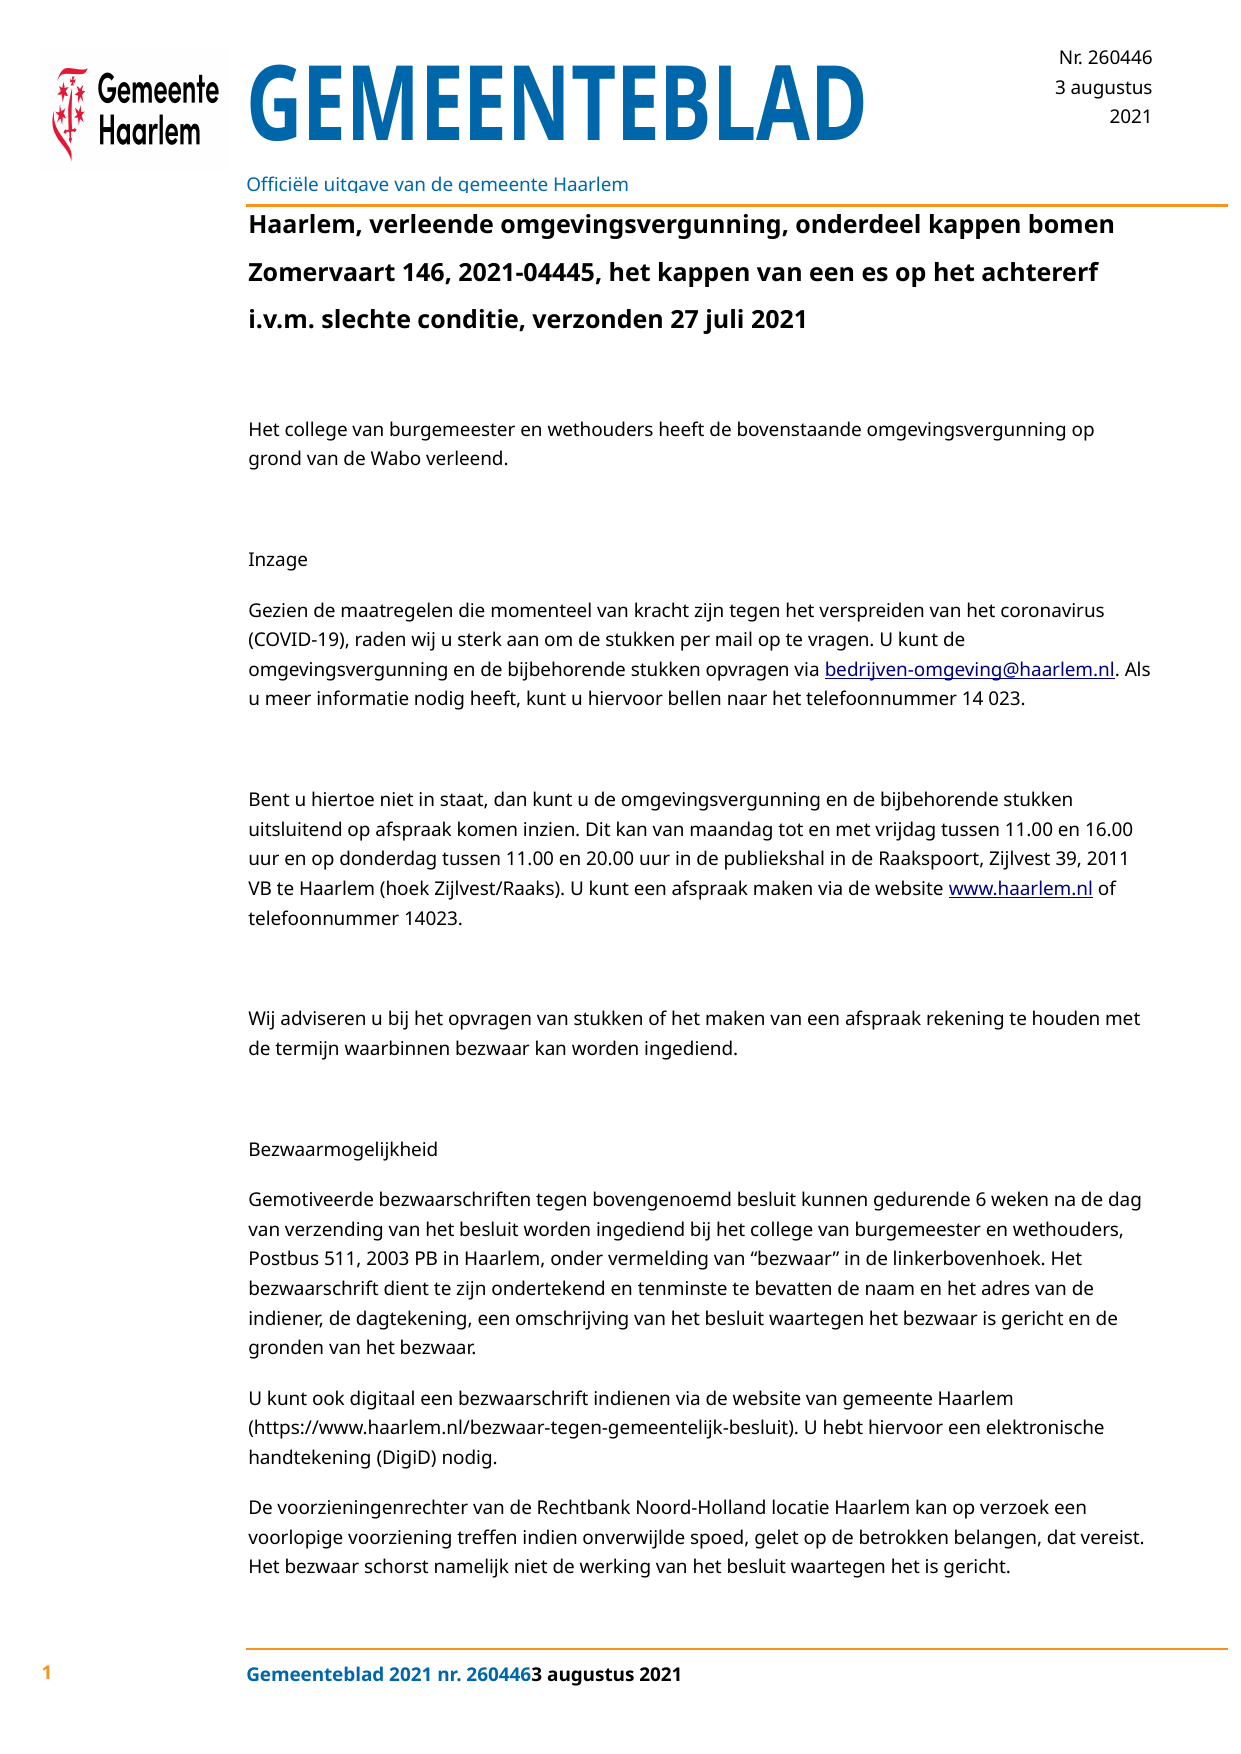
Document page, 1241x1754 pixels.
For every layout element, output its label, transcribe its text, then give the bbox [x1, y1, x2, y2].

text Wij adviseren u bij het opvragen van stukken of het maken van een afspraak rekening te houden met de termijn waarbinnen bezwaar kan worden ingediend. [248, 1006, 1152, 1061]
text Gemotiveerde bezwaarschriften tegen bovengenoemd besluit kunnen gedurende 6 weken na de dag van verzending van het besluit worden ingediend bij het college van burgemeester en wethouders, Postbus 511, 2003 PB in Haarlem, onder vermelding van “bezwaar” in de linkerbovenhoek. Het bezwaarschrift dient te zijn ondertekend en tenminste te bevatten de naam en het adres van de indiener, de dagtekening, een omschrijving van het besluit waartegen het bezwaar is gericht en de gronden van het bezwaar. [248, 1186, 1152, 1360]
text Bent u hiertoe niet in staat, dan kunt u de omgevingsvergunning en de bijbehorende stukken uitsluitend op afspraak komen inzien. Dit kan van maandag tot en met vrijdag tussen 11.00 en 16.00 uur en op donderdag tussen 11.00 en 20.00 uur in de publiekshal in de Raakspoort, Zijlvest 39, 2011 VB te Haarlem (hoek Zijlvest/Raaks). U kunt een afspraak maken via de website www.haarlem.nl of telefoonnummer 14023. [248, 786, 1152, 930]
picture [41, 47, 231, 172]
text Haarlem, verleende omgevingsvergunning, onderdeel kappen bomen Zomervaart 146, 2021-04445, het kappen van een es op het achtererf i.v.m. slechte conditie, verzonden 27 juli 2021 [248, 207, 1152, 336]
text Het college van burgemeester en wethouders heeft de bovenstaande omgevingsvergunning op grond van de Wabo verleend. [248, 416, 1152, 471]
text Gezien de maatregelen die momenteel van kracht zijn tegen het verspreiden van het coronavirus (COVID-19), raden wij u sterk aan om de stukken per mail op te vragen. U kunt de omgevingsvergunning en de bijbehorende stukken opvragen via bedrijven-omgeving@haarlem.nl. Als u meer informatie nodig heeft, kunt u hiervoor bellen naar het telefoonnummer 14 023. [248, 597, 1152, 711]
text U kunt ook digitaal een bezwaarschrift indienen via de website van gemeente Haarlem (https://www.haarlem.nl/bezwaar-tegen-gemeentelijk-besluit). U hebt hiervoor een elektronische handtekening (DigiD) nodig. [248, 1385, 1152, 1469]
text De voorzieningenrechter van de Rechtbank Noord-Holland locatie Haarlem kan op verzoek een voorlopige voorziening treffen indien onverwijlde spoed, gelet op de betrokken belangen, dat vereist. Het bezwaar schorst namelijk niet de werking van het besluit waartegen het is gericht. [248, 1494, 1152, 1579]
text Bezwaarmogelijkheid [248, 1136, 1152, 1162]
text Inzage [248, 546, 1152, 572]
